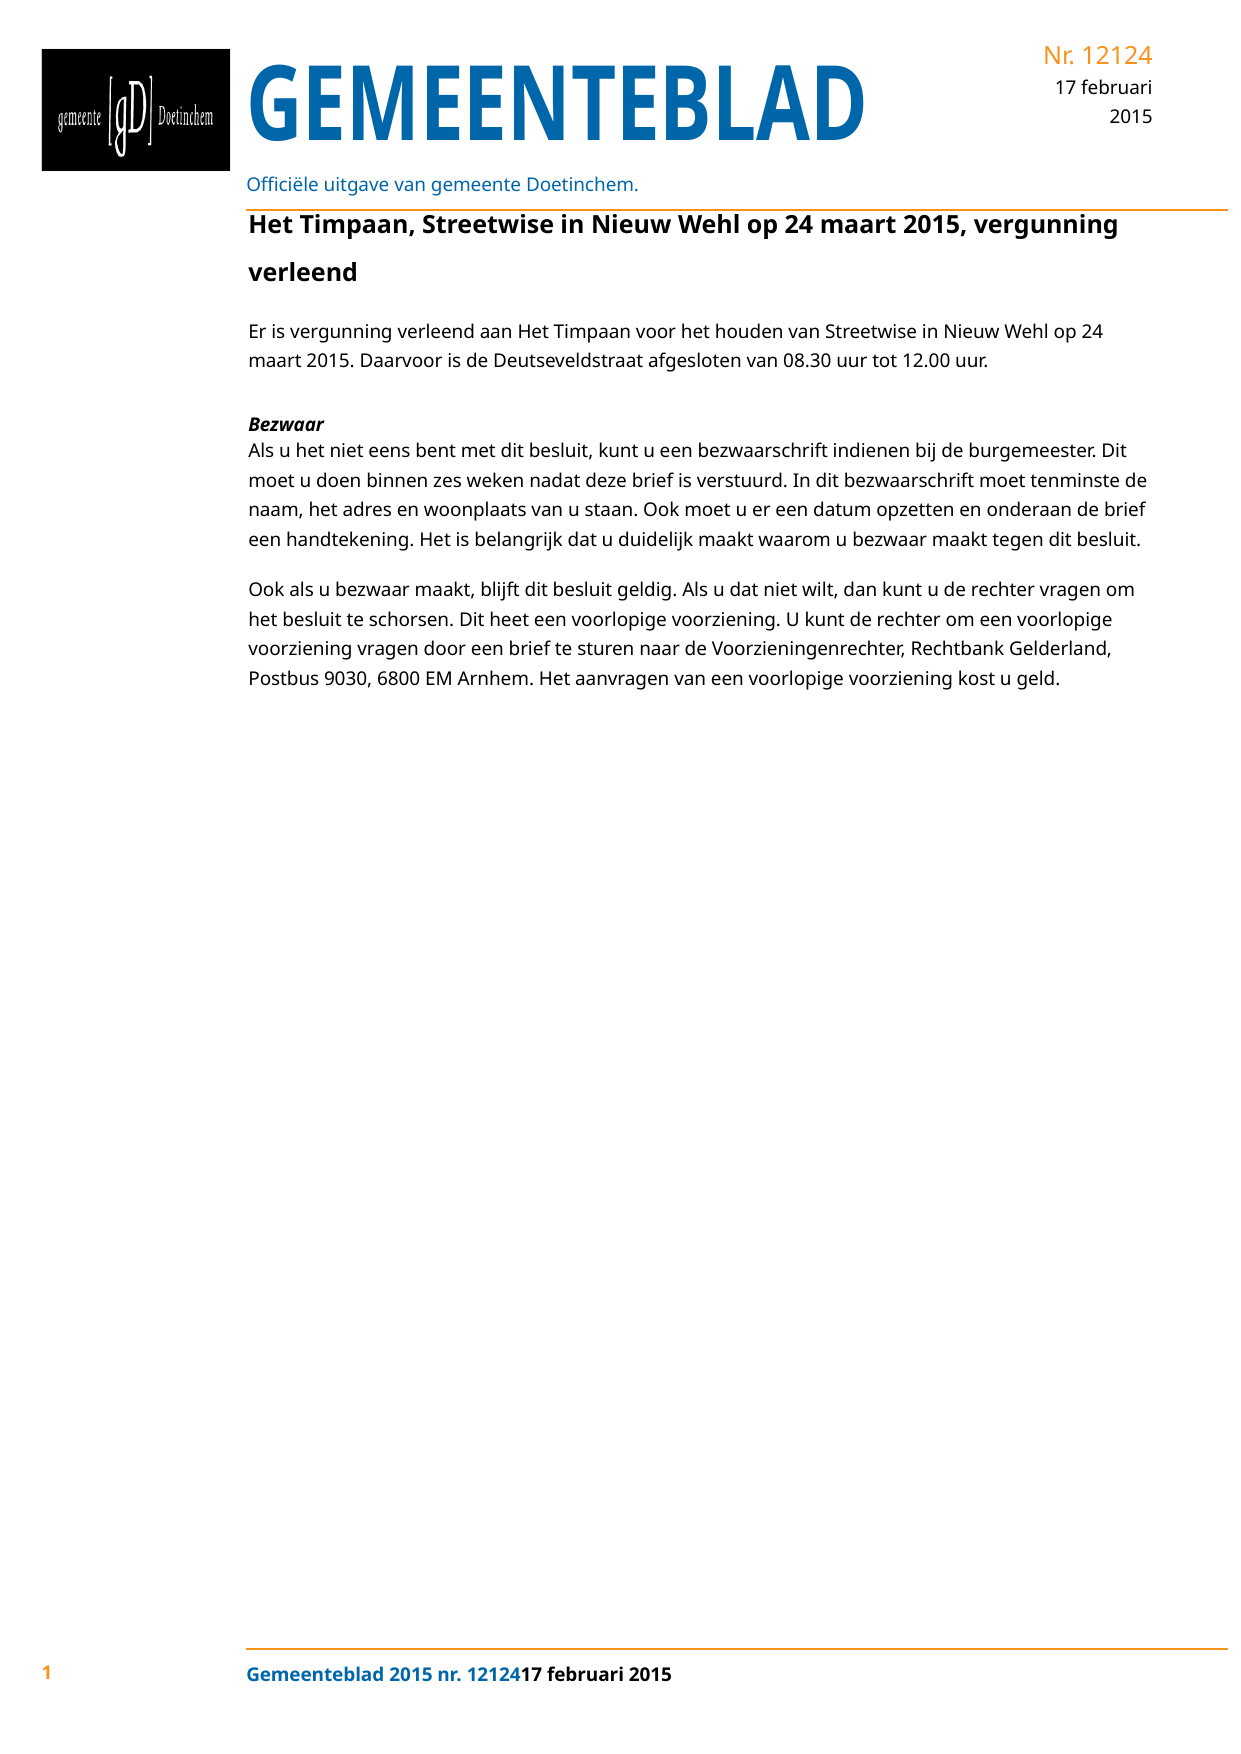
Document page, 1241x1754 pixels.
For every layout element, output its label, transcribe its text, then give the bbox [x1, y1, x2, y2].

text Bezwaar [248, 411, 1152, 437]
text Er is vergunning verleend aan Het Timpaan voor het houden van Streetwise in Nieuw Wehl op 24 maart 2015. Daarvoor is de Deutseveldstraat afgesloten van 08.30 uur tot 12.00 uur. [248, 318, 1152, 373]
picture [41, 47, 231, 172]
text Het Timpaan, Streetwise in Nieuw Wehl op 24 maart 2015, vergunning verleend [248, 211, 1152, 288]
text Ook als u bezwaar maakt, blijft dit besluit geldig. Als u dat niet wilt, dan kunt u de rechter vragen om het besluit te schorsen. Dit heet een voorlopige voorziening. U kunt de rechter om een voorlopige voorziening vragen door een brief te sturen naar de Voorzieningenrechter, Rechtbank Gelderland, Postbus 9030, 6800 EM Arnhem. Het aanvragen van een voorlopige voorziening kost u geld. [248, 576, 1152, 691]
text Als u het niet eens bent met dit besluit, kunt u een bezwaarschrift indienen bij de burgemeester. Dit moet u doen binnen zes weken nadat deze brief is verstuurd. In dit bezwaarschrift moet tenminste de naam, het adres en woonplaats van u staan. Ook moet u er een datum opzetten en onderaan de brief een handtekening. Het is belangrijk dat u duidelijk maakt waarom u bezwaar maakt tegen dit besluit. [248, 437, 1152, 552]
